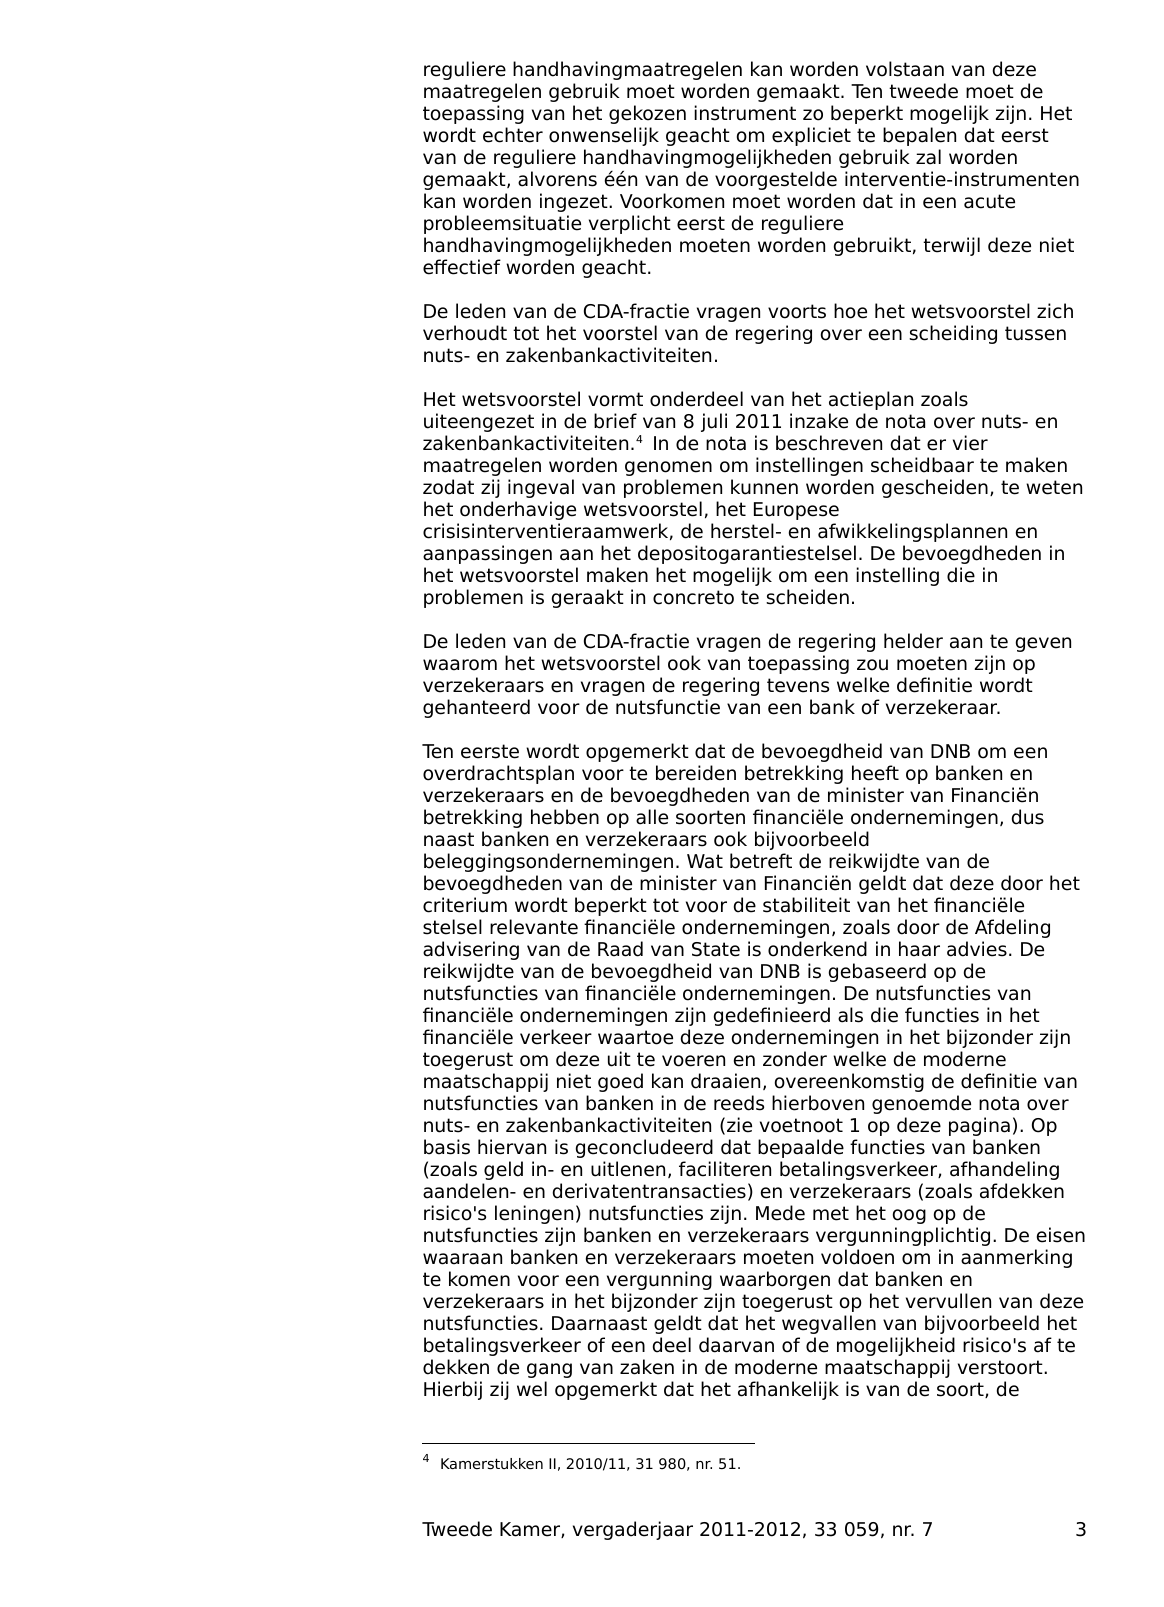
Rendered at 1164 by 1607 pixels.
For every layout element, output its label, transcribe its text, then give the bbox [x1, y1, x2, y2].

text reguliere handhavingmaatregelen kan worden volstaan van deze maatregelen gebruik moet worden gemaakt. Ten tweede moet de toepassing van het gekozen instrument zo beperkt mogelijk zijn. Het wordt echter onwenselijk geacht om expliciet te bepalen dat eerst van de reguliere handhavingmogelijkheden gebruik zal worden gemaakt, alvorens één van de voorgestelde interventie-instrumenten kan worden ingezet. Voorkomen moet worden dat in een acute probleemsituatie verplicht eerst de reguliere handhavingmogelijkheden moeten worden gebruikt, terwijl deze niet effectief worden geacht. [422, 59, 1087, 279]
text De leden van de CDA-fractie vragen de regering helder aan te geven waarom het wetsvoorstel ook van toepassing zou moeten zijn op verzekeraars en vragen de regering tevens welke definitie wordt gehanteerd voor de nutsfunctie van een bank of verzekeraar. [422, 631, 1087, 719]
text De leden van de CDA-fractie vragen voorts hoe het wetsvoorstel zich verhoudt tot het voorstel van de regering over een scheiding tussen nuts- en zakenbankactiviteiten. [422, 301, 1087, 367]
text Het wetsvoorstel vormt onderdeel van het actieplan zoals uiteengezet in de brief van 8 juli 2011 inzake de nota over nuts- en zakenbankactiviteiten. In de nota is beschreven dat er vier maatregelen worden genomen om instellingen scheidbaar te maken zodat zij ingeval van problemen kunnen worden gescheiden, te weten het onderhavige wetsvoorstel, het Europese crisisinterventieraamwerk, de herstel- en afwikkelingsplannen en aanpassingen aan het depositogarantiestelsel. De bevoegdheden in het wetsvoorstel maken het mogelijk om een instelling die in problemen is geraakt in concreto te scheiden. [422, 389, 1087, 609]
text Kamerstukken II, 2010/11, 31 980, nr. 51. [422, 1452, 1087, 1474]
text Ten eerste wordt opgemerkt dat de bevoegdheid van DNB om een overdrachtsplan voor te bereiden betrekking heeft op banken en verzekeraars en de bevoegdheden van de minister van Financiën betrekking hebben op alle soorten financiële ondernemingen, dus naast banken en verzekeraars ook bijvoorbeeld beleggingsondernemingen. Wat betreft de reikwijdte van de bevoegdheden van de minister van Financiën geldt dat deze door het criterium wordt beperkt tot voor de stabiliteit van het financiële stelsel relevante financiële ondernemingen, zoals door de Afdeling advisering van de Raad van State is onderkend in haar advies. De reikwijdte van de bevoegdheid van DNB is gebaseerd op de nutsfuncties van financiële ondernemingen. De nutsfuncties van financiële ondernemingen zijn gedefinieerd als die functies in het financiële verkeer waartoe deze ondernemingen in het bijzonder zijn toegerust om deze uit te voeren en zonder welke de moderne maatschappij niet goed kan draaien, overeenkomstig de definitie van nutsfuncties van banken in de reeds hierboven genoemde nota over nuts- en zakenbankactiviteiten (zie voetnoot 1 op deze pagina). Op basis hiervan is geconcludeerd dat bepaalde functies van banken (zoals geld in- en uitlenen, faciliteren betalingsverkeer, afhandeling aandelen- en derivatentransacties) en verzekeraars (zoals afdekken risico's leningen) nutsfuncties zijn. Mede met het oog op de nutsfuncties zijn banken en verzekeraars vergunningplichtig. De eisen waaraan banken en verzekeraars moeten voldoen om in aanmerking te komen voor een vergunning waarborgen dat banken en verzekeraars in het bijzonder zijn toegerust op het vervullen van deze nutsfuncties. Daarnaast geldt dat het wegvallen van bijvoorbeeld het betalingsverkeer of een deel daarvan of de mogelijkheid risico's af te dekken de gang van zaken in de moderne maatschappij verstoort. Hierbij zij wel opgemerkt dat het afhankelijk is van de soort, de [422, 741, 1087, 1401]
